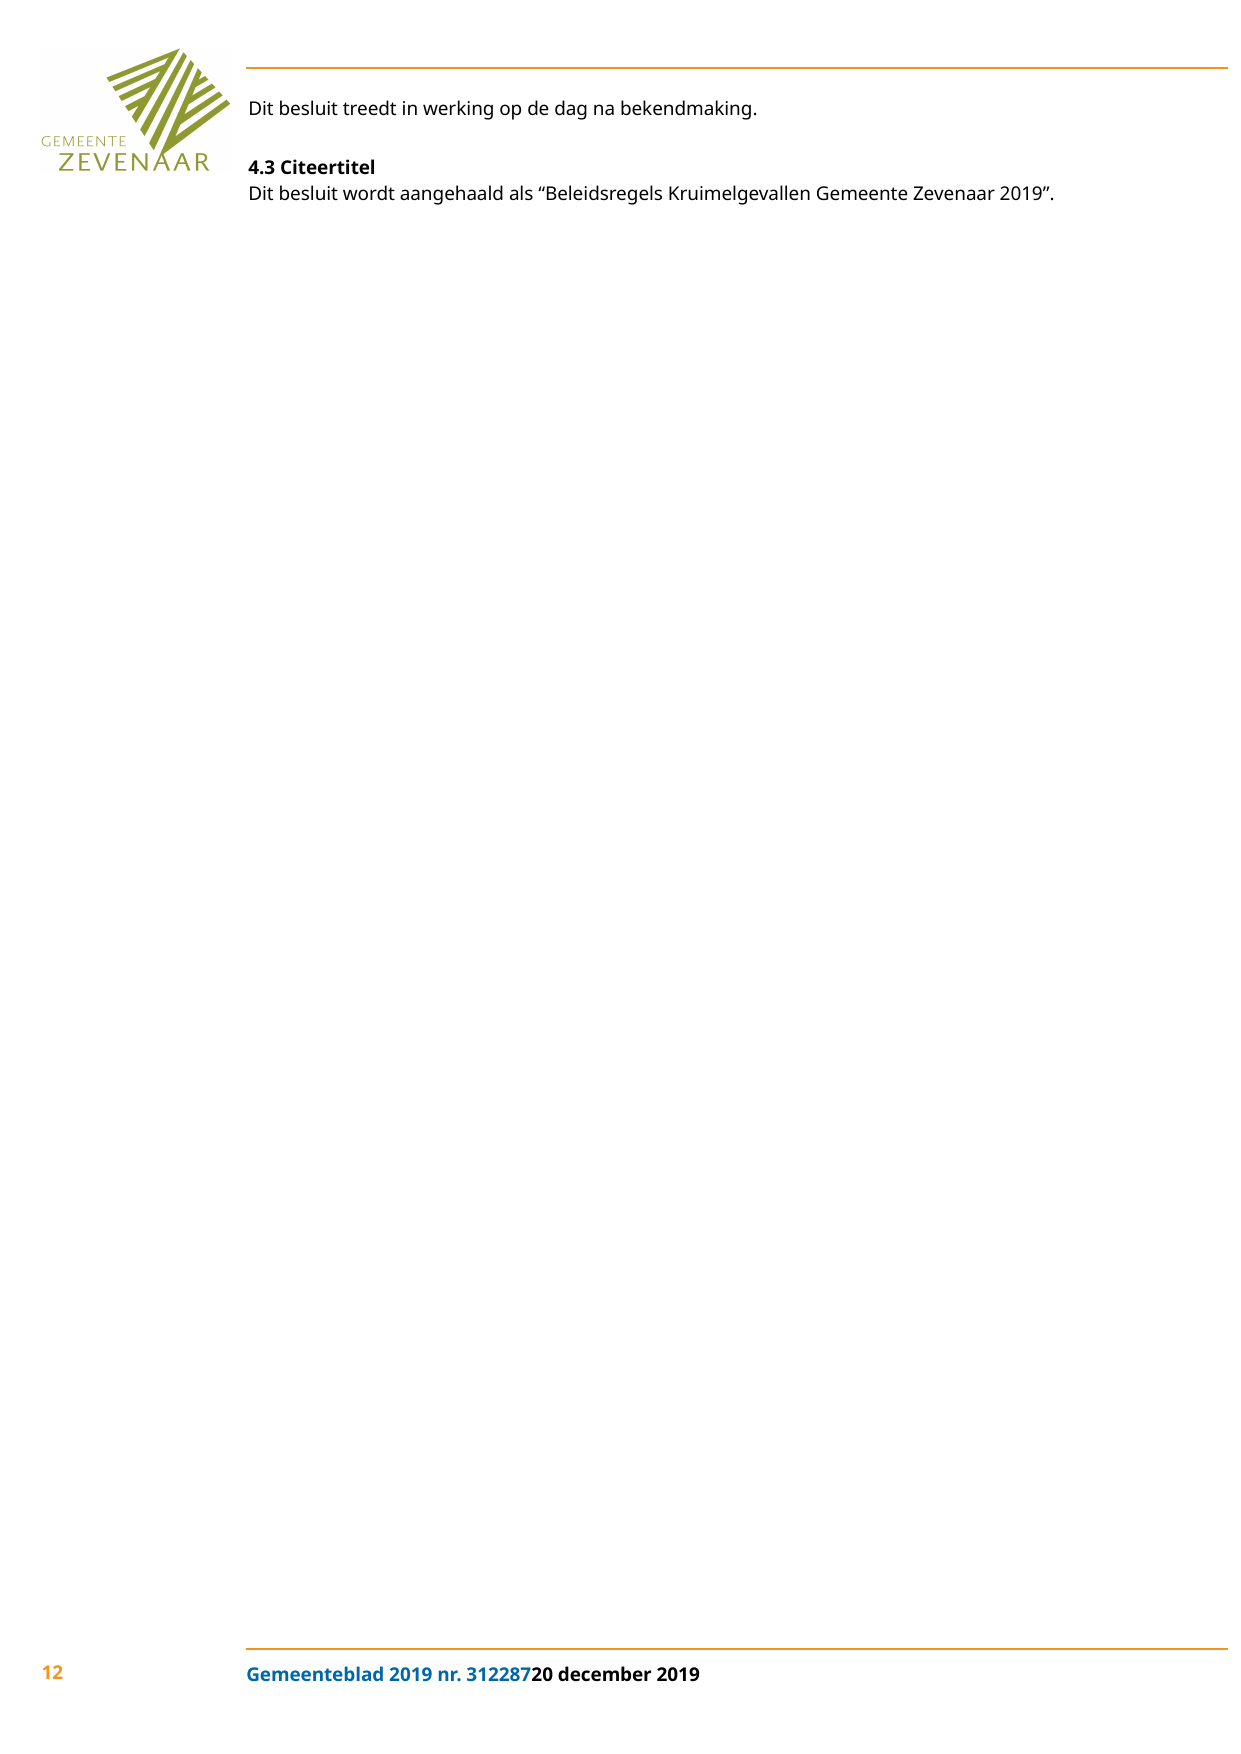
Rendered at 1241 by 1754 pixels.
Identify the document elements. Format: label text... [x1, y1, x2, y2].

text 4.3 Citeertitel [248, 154, 1152, 180]
text Dit besluit wordt aangehaald als “Beleidsregels Kruimelgevallen Gemeente Zevenaar 2019”. [248, 180, 1152, 205]
picture [41, 47, 231, 172]
text Dit besluit treedt in werking op de dag na bekendmaking. [248, 95, 1152, 121]
